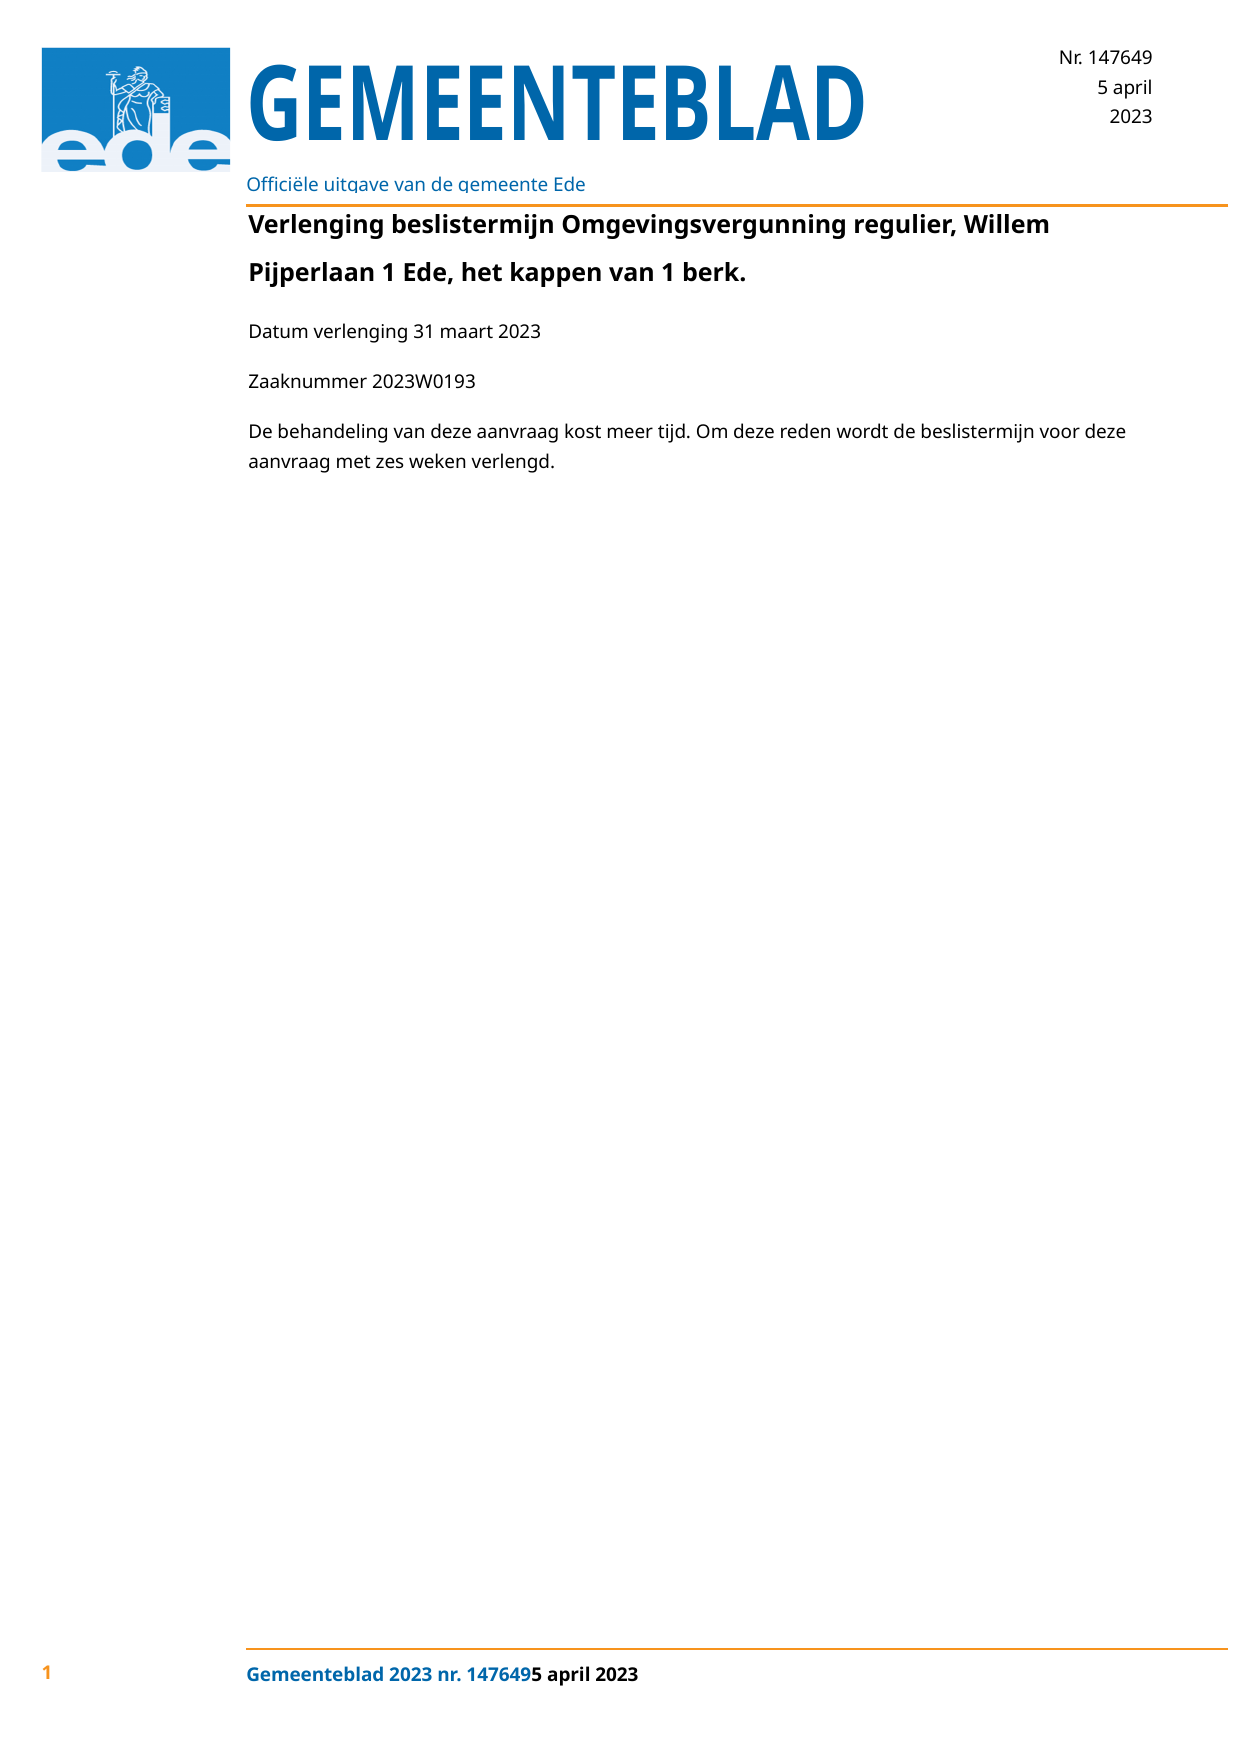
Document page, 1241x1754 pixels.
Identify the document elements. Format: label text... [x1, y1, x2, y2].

text De behandeling van deze aanvraag kost meer tijd. Om deze reden wordt de beslistermijn voor deze aanvraag met zes weken verlengd. [248, 419, 1152, 474]
text Verlenging beslistermijn Omgevingsvergunning regulier, Willem Pijperlaan 1 Ede, het kappen van 1 berk. [248, 207, 1152, 288]
text Datum verlenging 31 maart 2023 [248, 318, 1152, 344]
text Zaaknummer 2023W0193 [248, 368, 1152, 394]
picture [41, 47, 231, 172]
